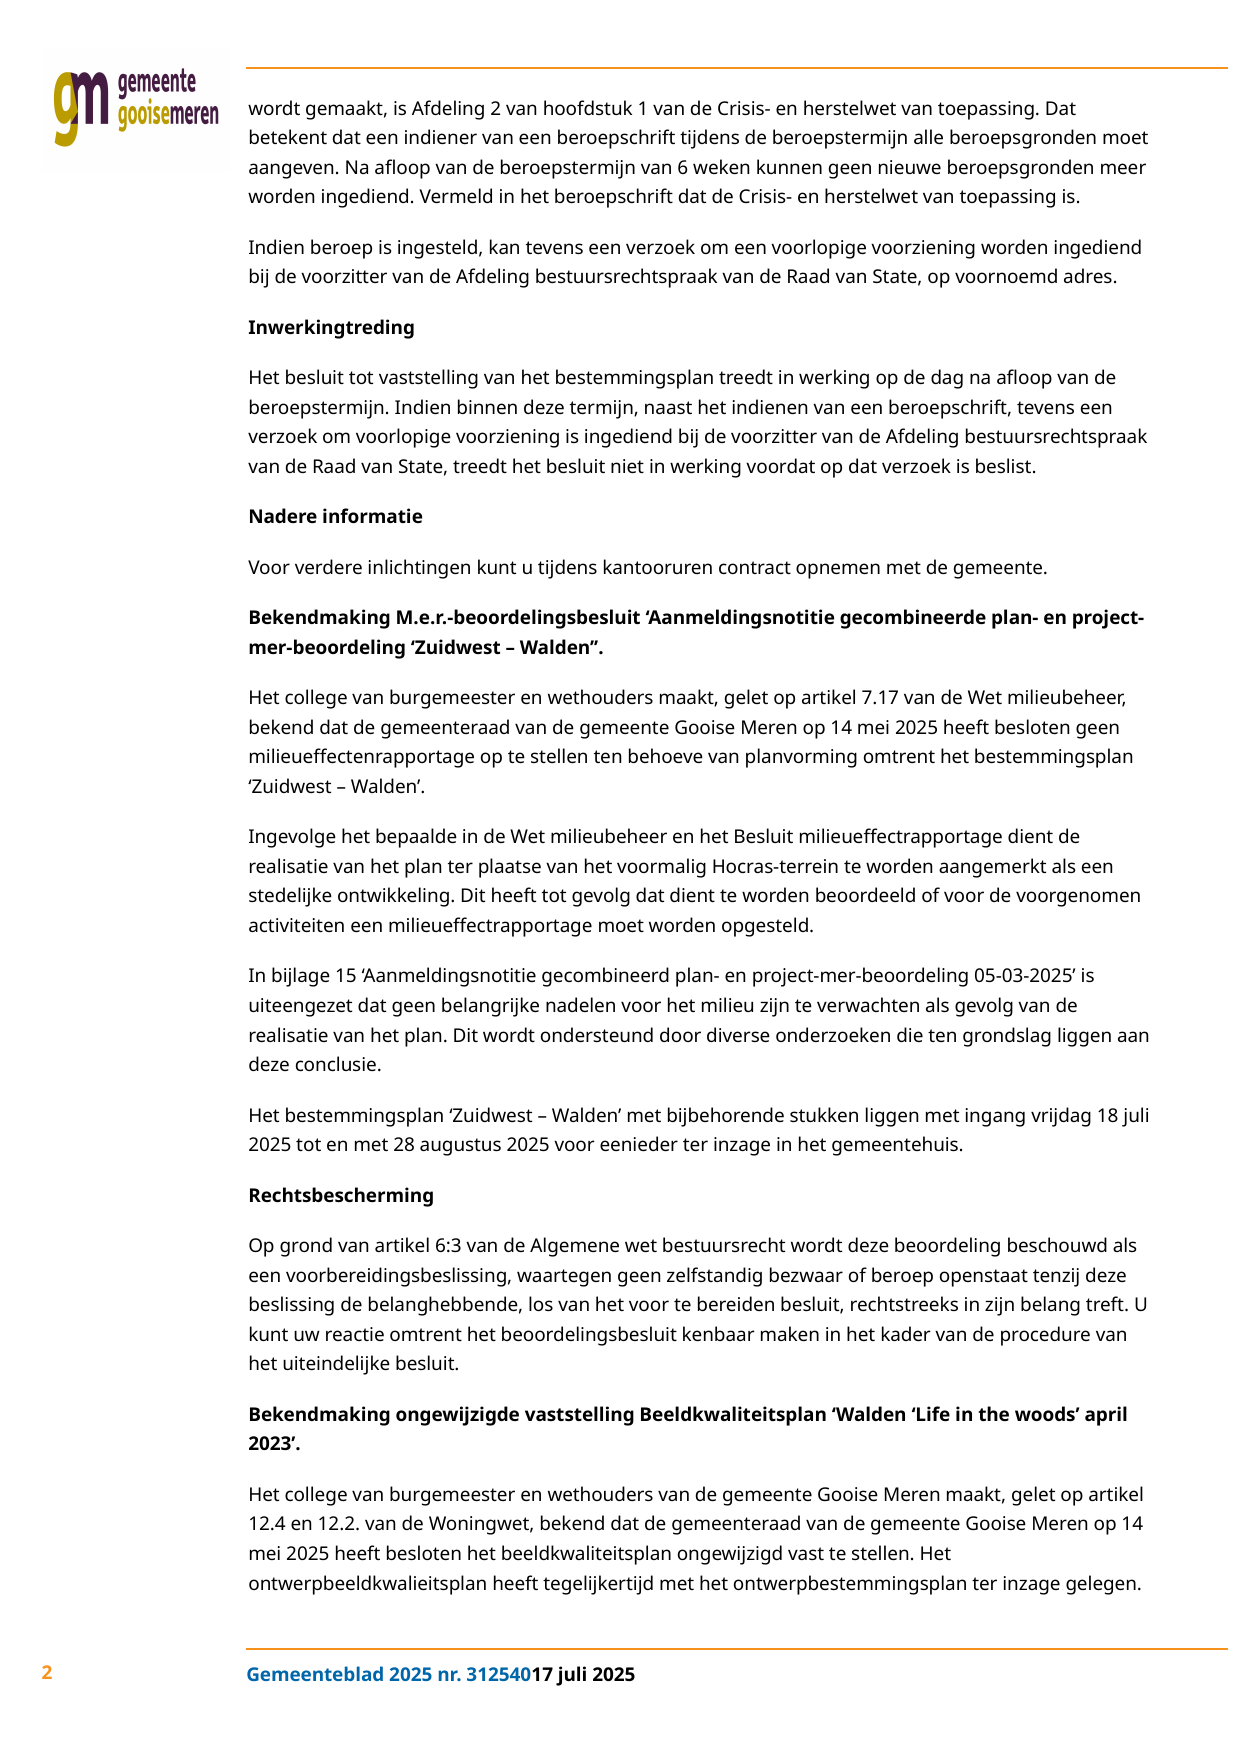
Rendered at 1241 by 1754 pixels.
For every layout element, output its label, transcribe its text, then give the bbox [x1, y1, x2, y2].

text Het college van burgemeester en wethouders van de gemeente Gooise Meren maakt, gelet op artikel 12.4 en 12.2. van de Woningwet, bekend dat de gemeenteraad van de gemeente Gooise Meren op 14 mei 2025 heeft besloten het beeldkwaliteitsplan ongewijzigd vast te stellen. Het ontwerpbeeldkwalieitsplan heeft tegelijkertijd met het ontwerpbestemmingsplan ter inzage gelegen. [248, 1481, 1152, 1596]
text Indien beroep is ingesteld, kan tevens een verzoek om een voorlopige voorziening worden ingediend bij de voorzitter van de Afdeling bestuursrechtspraak van de Raad van State, op voornoemd adres. [248, 234, 1152, 289]
text Het bestemmingsplan ‘Zuidwest – Walden’ met bijbehorende stukken liggen met ingang vrijdag 18 juli 2025 tot en met 28 augustus 2025 voor eenieder ter inzage in het gemeentehuis. [248, 1102, 1152, 1157]
text Voor verdere inlichtingen kunt u tijdens kantooruren contract opnemen met de gemeente. [248, 554, 1152, 580]
text Rechtsbescherming [248, 1182, 1152, 1208]
text Bekendmaking M.e.r.-beoordelingsbesluit ‘Aanmeldingsnotitie gecombineerde plan- en project-mer-beoordeling ‘Zuidwest – Walden’’. [248, 604, 1152, 660]
text Inwerkingtreding [248, 314, 1152, 340]
text Ingevolge het bepaalde in de Wet milieubeheer en het Besluit milieueffectrapportage dient de realisatie van het plan ter plaatse van het voormalig Hocras-terrein te worden aangemerkt als een stedelijke ontwikkeling. Dit heeft tot gevolg dat dient te worden beoordeeld of voor de voorgenomen activiteiten een milieueffectrapportage moet worden opgesteld. [248, 823, 1152, 938]
text Op grond van artikel 6:3 van de Algemene wet bestuursrecht wordt deze beoordeling beschouwd als een voorbereidingsbeslissing, waartegen geen zelfstandig bezwaar of beroep openstaat tenzij deze beslissing de belanghebbende, los van het voor te bereiden besluit, rechtstreeks in zijn belang treft. U kunt uw reactie omtrent het beoordelingsbesluit kenbaar maken in het kader van de procedure van het uiteindelijke besluit. [248, 1232, 1152, 1376]
text Bekendmaking ongewijzigde vaststelling Beeldkwaliteitsplan ‘Walden ‘Life in the woods’ april 2023’. [248, 1401, 1152, 1456]
text Het besluit tot vaststelling van het bestemmingsplan treedt in werking op de dag na afloop van de beroepstermijn. Indien binnen deze termijn, naast het indienen van een beroepschrift, tevens een verzoek om voorlopige voorziening is ingediend bij de voorzitter van de Afdeling bestuursrechtspraak van de Raad van State, treedt het besluit niet in werking voordat op dat verzoek is beslist. [248, 364, 1152, 479]
text wordt gemaakt, is Afdeling 2 van hoofdstuk 1 van de Crisis- en herstelwet van toepassing. Dat betekent dat een indiener van een beroepschrift tijdens de beroepstermijn alle beroepsgronden moet aangeven. Na afloop van de beroepstermijn van 6 weken kunnen geen nieuwe beroepsgronden meer worden ingediend. Vermeld in het beroepschrift dat de Crisis- en herstelwet van toepassing is. [248, 95, 1152, 209]
text In bijlage 15 ‘Aanmeldingsnotitie gecombineerd plan- en project-mer-beoordeling 05-03-2025’ is uiteengezet dat geen belangrijke nadelen voor het milieu zijn te verwachten als gevolg van de realisatie van het plan. Dit wordt ondersteund door diverse onderzoeken die ten grondslag liggen aan deze conclusie. [248, 963, 1152, 1077]
text Het college van burgemeester en wethouders maakt, gelet op artikel 7.17 van de Wet milieubeheer, bekend dat de gemeenteraad van de gemeente Gooise Meren op 14 mei 2025 heeft besloten geen milieueffectenrapportage op te stellen ten behoeve van planvorming omtrent het bestemmingsplan ‘Zuidwest – Walden’. [248, 684, 1152, 799]
text Nadere informatie [248, 503, 1152, 529]
picture [41, 47, 231, 172]
